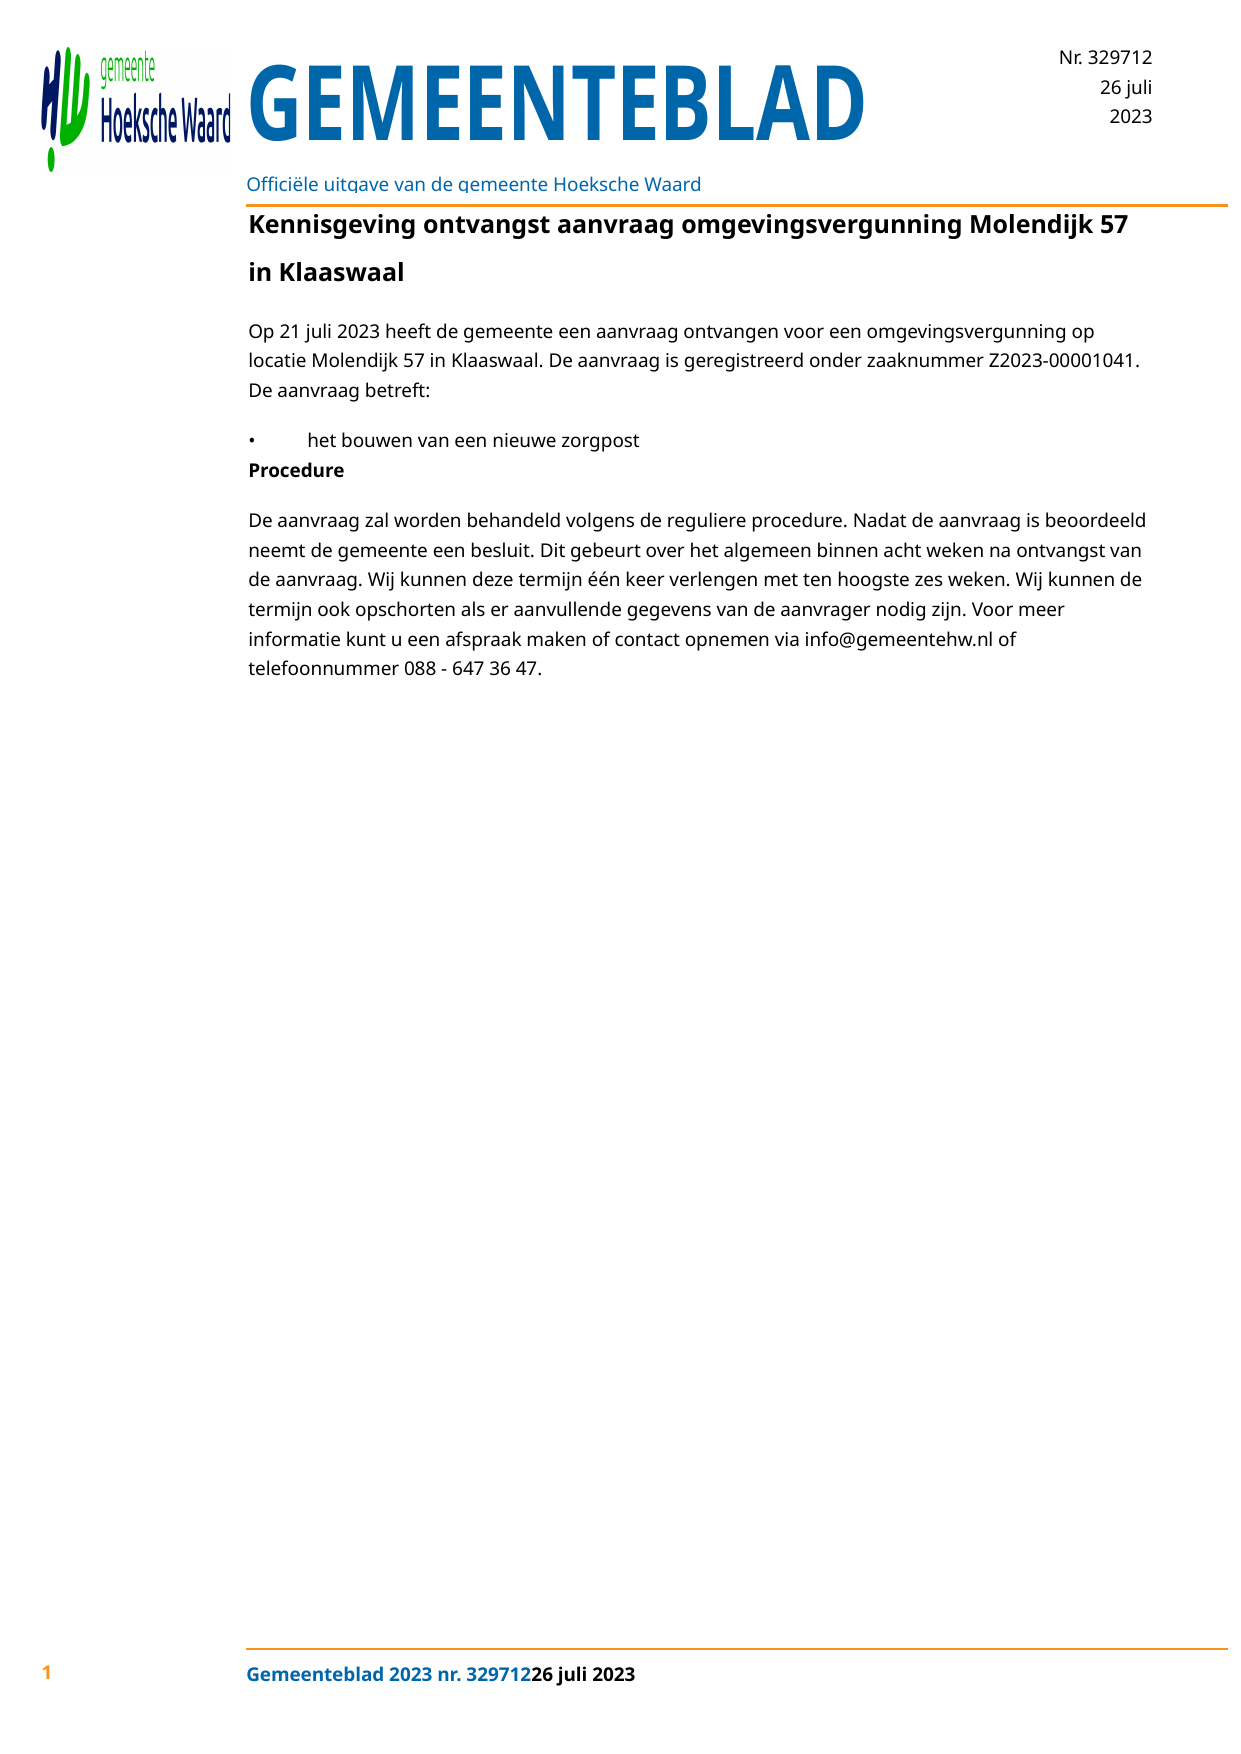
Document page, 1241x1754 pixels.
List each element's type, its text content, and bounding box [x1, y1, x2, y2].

picture [41, 47, 231, 172]
text Op 21 juli 2023 heeft de gemeente een aanvraag ontvangen voor een omgevingsvergunning op locatie Molendijk 57 in Klaaswaal. De aanvraag is geregistreerd onder zaaknummer Z2023-00001041. De aanvraag betreft: [248, 318, 1152, 403]
text Kennisgeving ontvangst aanvraag omgevingsvergunning Molendijk 57 in Klaaswaal [248, 207, 1152, 288]
text Procedure [248, 457, 1152, 483]
list het bouwen van een nieuwe zorgpost [248, 427, 1152, 453]
text De aanvraag zal worden behandeld volgens de reguliere procedure. Nadat de aanvraag is beoordeeld neemt de gemeente een besluit. Dit gebeurt over het algemeen binnen acht weken na ontvangst van de aanvraag. Wij kunnen deze termijn één keer verlengen met ten hoogste zes weken. Wij kunnen de termijn ook opschorten als er aanvullende gegevens van de aanvrager nodig zijn. Voor meer informatie kunt u een afspraak maken of contact opnemen via info@gemeentehw.nl of telefoonnummer 088 - 647 36 47. [248, 507, 1152, 681]
